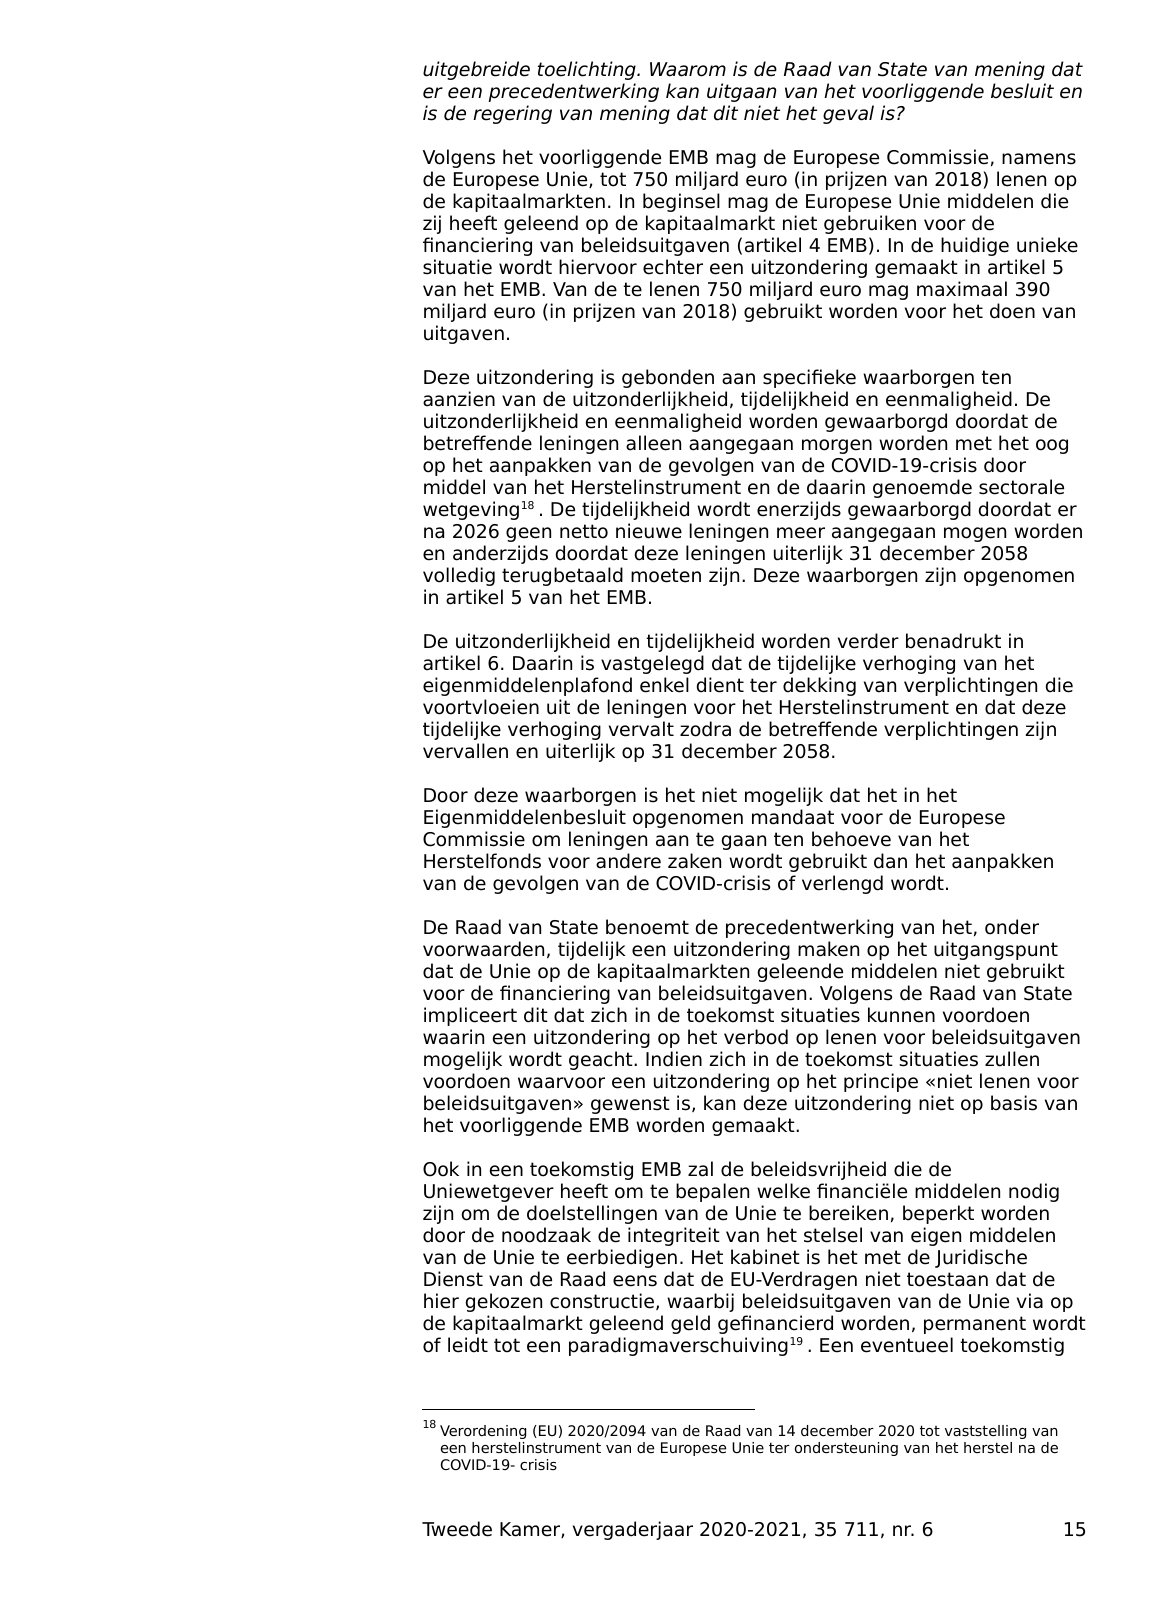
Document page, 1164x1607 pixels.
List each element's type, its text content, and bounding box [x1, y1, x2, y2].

text Deze uitzondering is gebonden aan specifieke waarborgen ten aanzien van de uitzonderlijkheid, tijdelijkheid en eenmaligheid. De uitzonderlijkheid en eenmaligheid worden gewaarborgd doordat de betreffende leningen alleen aangegaan morgen worden met het oog op het aanpakken van de gevolgen van de COVID-19-crisis door middel van het Herstelinstrument en de daarin genoemde sectorale wetgeving. De tijdelijkheid wordt enerzijds gewaarborgd doordat er na 2026 geen netto nieuwe leningen meer aangegaan mogen worden en anderzijds doordat deze leningen uiterlijk 31 december 2058 volledig terugbetaald moeten zijn. Deze waarborgen zijn opgenomen in artikel 5 van het EMB. [422, 367, 1087, 609]
text Door deze waarborgen is het niet mogelijk dat het in het Eigenmiddelenbesluit opgenomen mandaat voor de Europese Commissie om leningen aan te gaan ten behoeve van het Herstelfonds voor andere zaken wordt gebruikt dan het aanpakken van de gevolgen van de COVID-crisis of verlengd wordt. [422, 785, 1087, 895]
text De uitzonderlijkheid en tijdelijkheid worden verder benadrukt in artikel 6. Daarin is vastgelegd dat de tijdelijke verhoging van het eigenmiddelenplafond enkel dient ter dekking van verplichtingen die voortvloeien uit de leningen voor het Herstelinstrument en dat deze tijdelijke verhoging vervalt zodra de betreffende verplichtingen zijn vervallen en uiterlijk op 31 december 2058. [422, 631, 1087, 763]
text Volgens het voorliggende EMB mag de Europese Commissie, namens de Europese Unie, tot 750 miljard euro (in prijzen van 2018) lenen op de kapitaalmarkten. In beginsel mag de Europese Unie middelen die zij heeft geleend op de kapitaalmarkt niet gebruiken voor de financiering van beleidsuitgaven (artikel 4 EMB). In de huidige unieke situatie wordt hiervoor echter een uitzondering gemaakt in artikel 5 van het EMB. Van de te lenen 750 miljard euro mag maximaal 390 miljard euro (in prijzen van 2018) gebruikt worden voor het doen van uitgaven. [422, 147, 1087, 345]
text Verordening (EU) 2020/2094 van de Raad van 14 december 2020 tot vaststelling van een herstelinstrument van de Europese Unie ter ondersteuning van het herstel na de COVID-19- crisis [422, 1418, 1087, 1474]
text De Raad van State benoemt de precedentwerking van het, onder voorwaarden, tijdelijk een uitzondering maken op het uitgangspunt dat de Unie op de kapitaalmarkten geleende middelen niet gebruikt voor de financiering van beleidsuitgaven. Volgens de Raad van State impliceert dit dat zich in de toekomst situaties kunnen voordoen waarin een uitzondering op het verbod op lenen voor beleidsuitgaven mogelijk wordt geacht. Indien zich in de toekomst situaties zullen voordoen waarvoor een uitzondering op het principe «niet lenen voor beleidsuitgaven» gewenst is, kan deze uitzondering niet op basis van het voorliggende EMB worden gemaakt. [422, 917, 1087, 1137]
text uitgebreide toelichting. Waarom is de Raad van State van mening dat er een precedentwerking kan uitgaan van het voorliggende besluit en is de regering van mening dat dit niet het geval is? [422, 59, 1087, 125]
text Ook in een toekomstig EMB zal de beleidsvrijheid die de Uniewetgever heeft om te bepalen welke financiële middelen nodig zijn om de doelstellingen van de Unie te bereiken, beperkt worden door de noodzaak de integriteit van het stelsel van eigen middelen van de Unie te eerbiedigen. Het kabinet is het met de Juridische Dienst van de Raad eens dat de EU-Verdragen niet toestaan dat de hier gekozen constructie, waarbij beleidsuitgaven van de Unie via op de kapitaalmarkt geleend geld gefinancierd worden, permanent wordt of leidt tot een paradigmaverschuiving. Een eventueel toekomstig [422, 1159, 1087, 1357]
